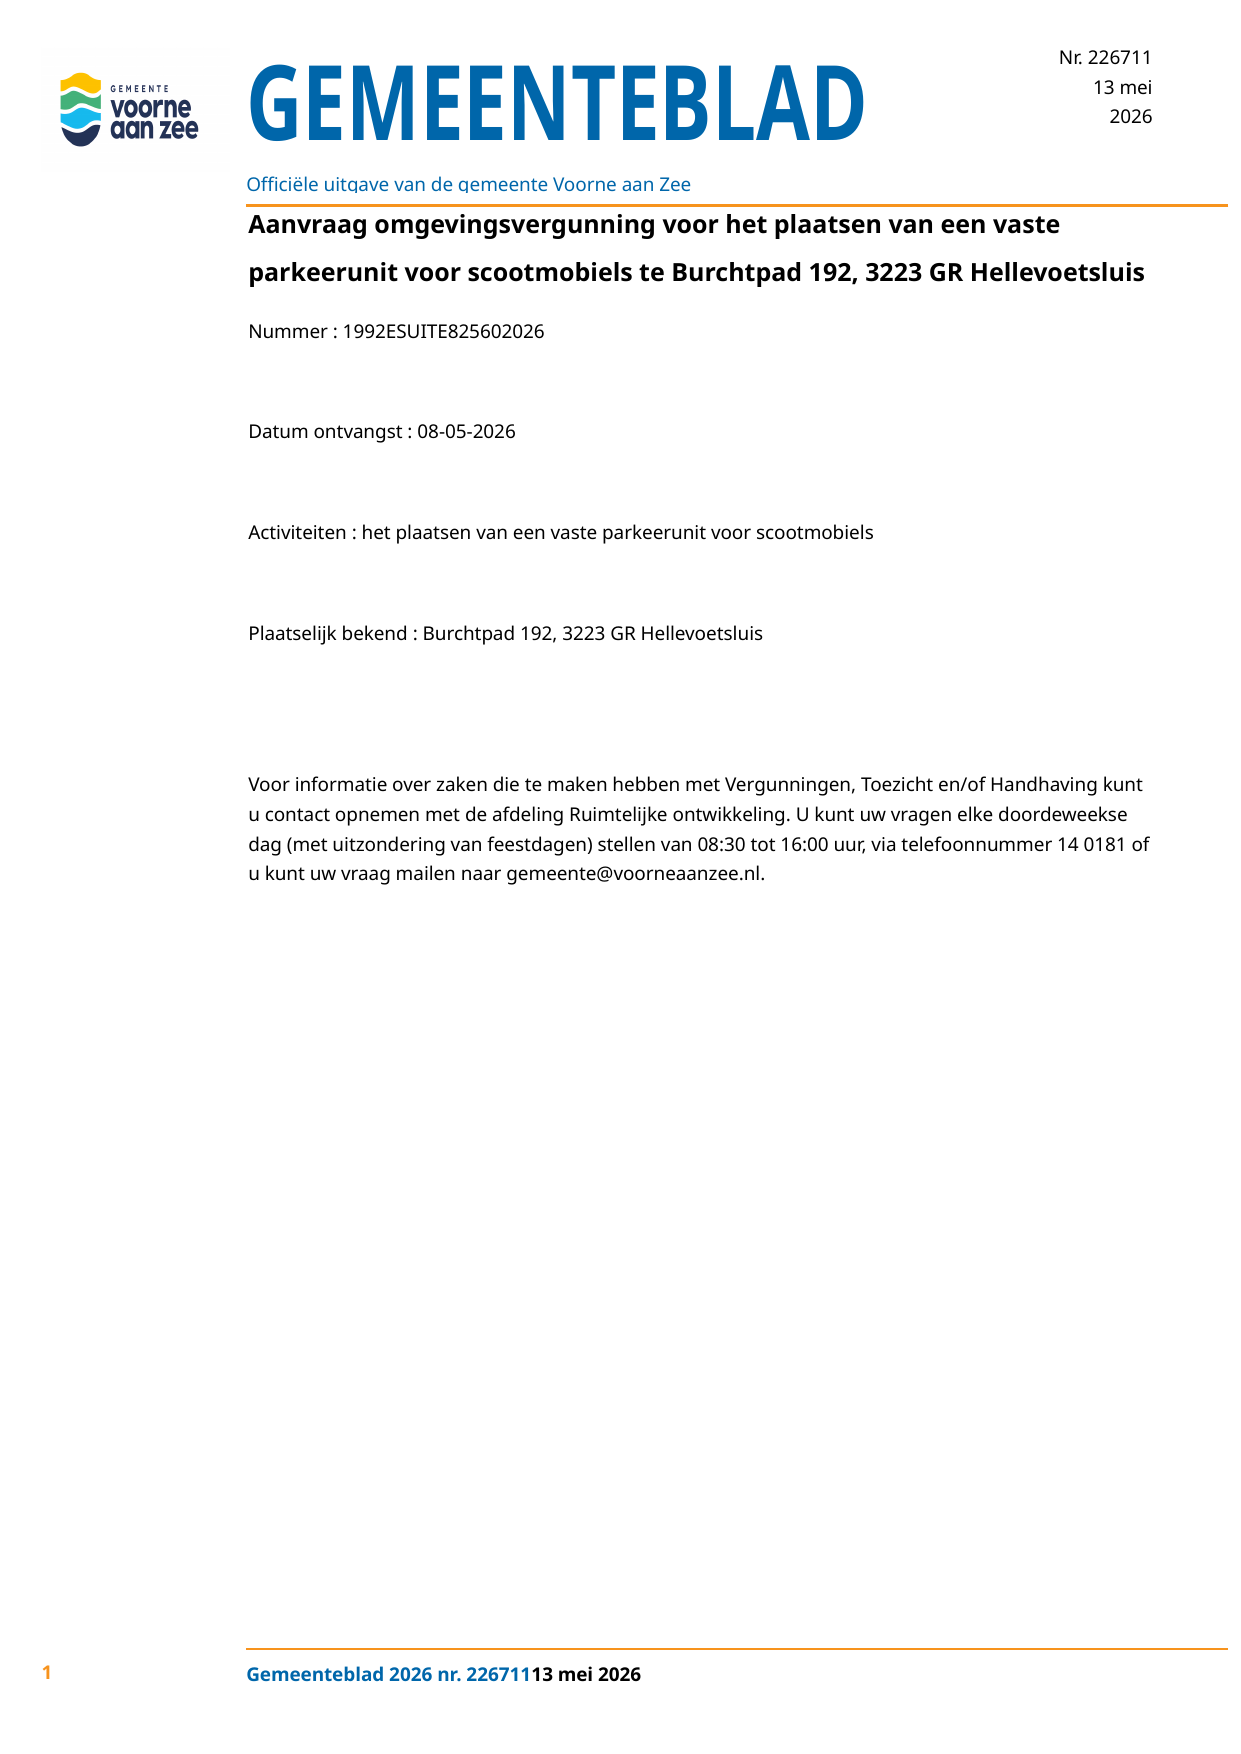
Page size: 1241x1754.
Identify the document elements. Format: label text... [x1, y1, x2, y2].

text Aanvraag omgevingsvergunning voor het plaatsen van een vaste parkeerunit voor scootmobiels te Burchtpad 192, 3223 GR Hellevoetsluis [248, 207, 1152, 288]
text Plaatselijk bekend : Burchtpad 192, 3223 GR Hellevoetsluis [248, 620, 1152, 646]
picture [41, 47, 231, 172]
text Nummer : 1992ESUITE825602026 [248, 318, 1152, 344]
text Datum ontvangst : 08-05-2026 [248, 419, 1152, 444]
text Voor informatie over zaken die te maken hebben met Vergunningen, Toezicht en/of Handhaving kunt u contact opnemen met de afdeling Ruimtelijke ontwikkeling. U kunt uw vragen elke doordeweekse dag (met uitzondering van feestdagen) stellen van 08:30 tot 16:00 uur, via telefoonnummer 14 0181 of u kunt uw vraag mailen naar gemeente@voorneaanzee.nl. [248, 772, 1152, 886]
text Activiteiten : het plaatsen van een vaste parkeerunit voor scootmobiels [248, 519, 1152, 545]
